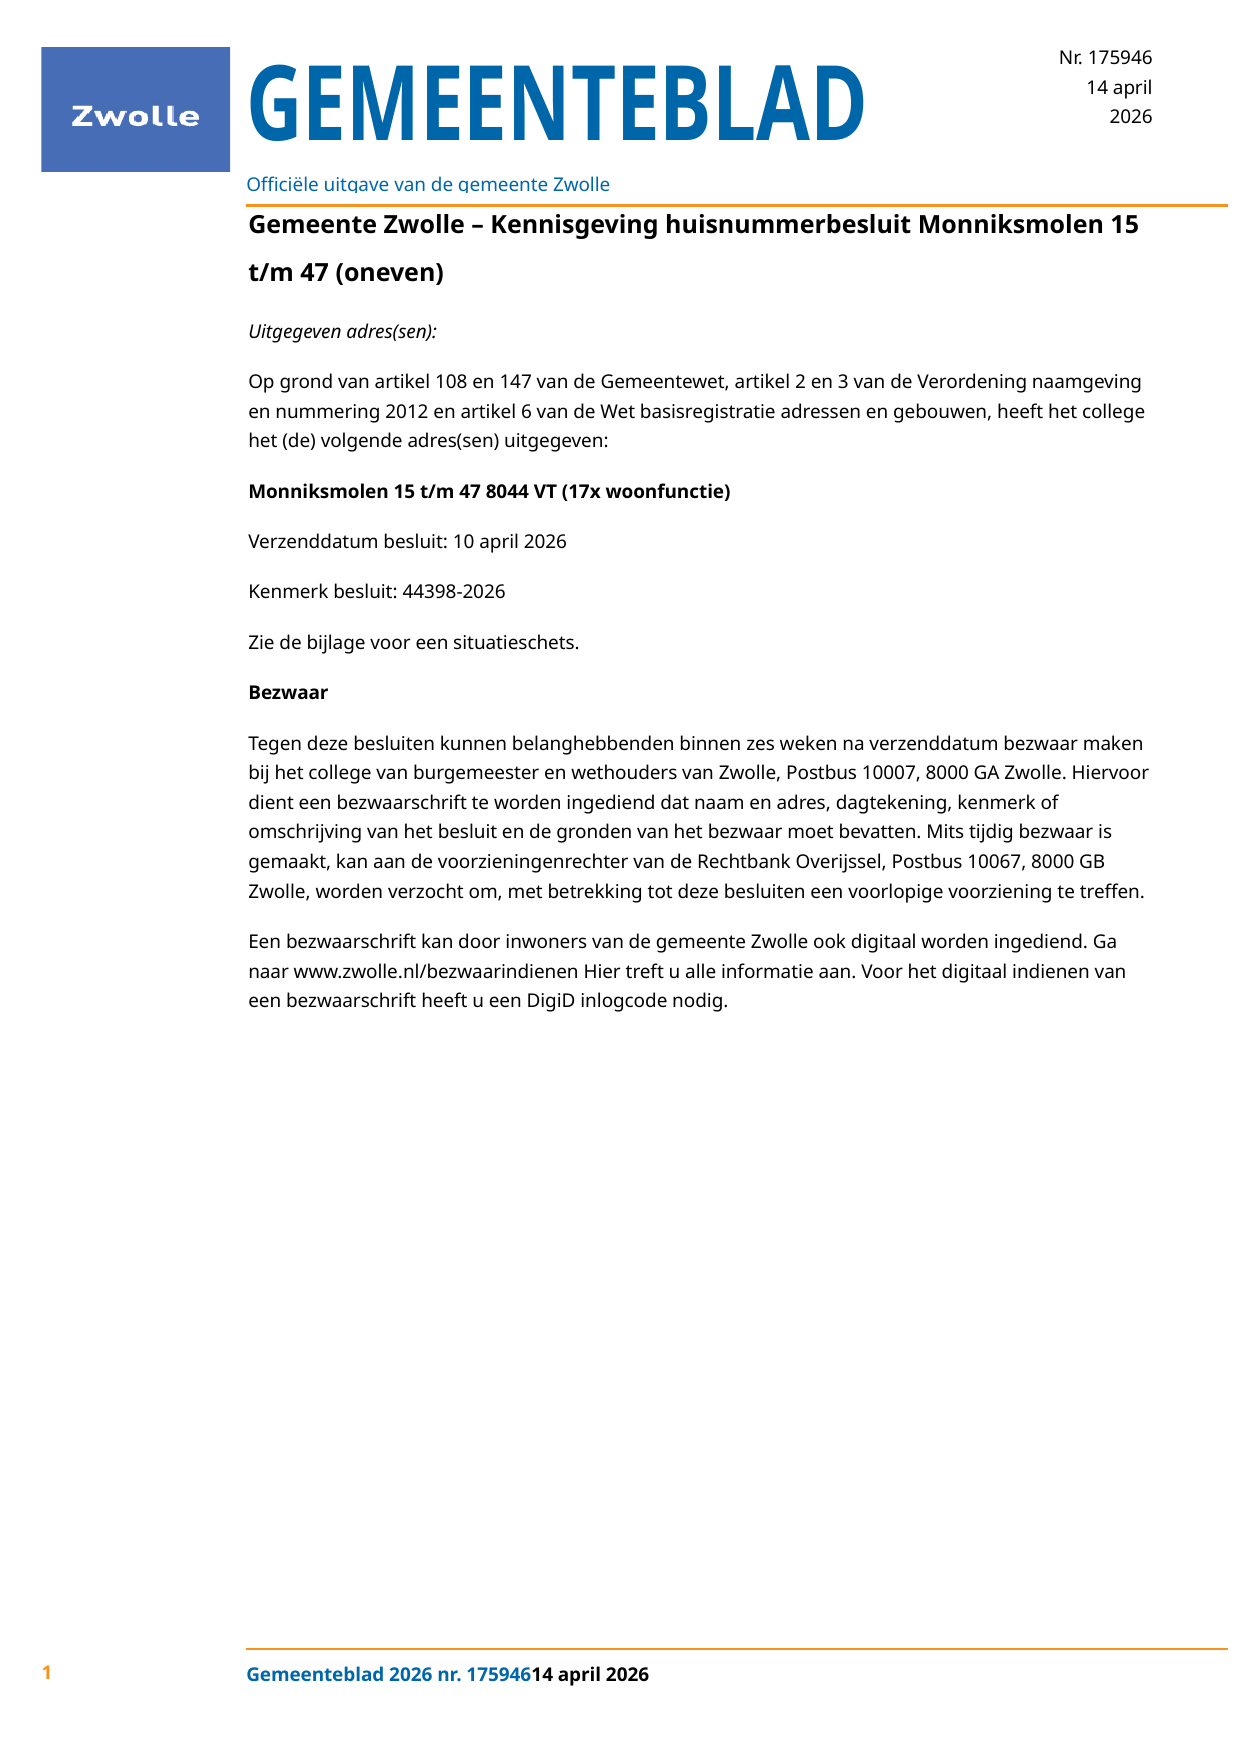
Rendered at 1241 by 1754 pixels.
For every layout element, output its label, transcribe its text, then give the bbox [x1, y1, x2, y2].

text Uitgegeven adres(sen): [248, 318, 1152, 344]
text Op grond van artikel 108 en 147 van de Gemeentewet, artikel 2 en 3 van de Verordening naamgeving en nummering 2012 en artikel 6 van de Wet basisregistratie adressen en gebouwen, heeft het college het (de) volgende adres(sen) uitgegeven: [248, 368, 1152, 453]
text Bezwaar [248, 679, 1152, 705]
text Zie de bijlage voor een situatieschets. [248, 629, 1152, 655]
text Tegen deze besluiten kunnen belanghebbenden binnen zes weken na verzenddatum bezwaar maken bij het college van burgemeester en wethouders van Zwolle, Postbus 10007, 8000 GA Zwolle. Hiervoor dient een bezwaarschrift te worden ingediend dat naam en adres, dagtekening, kenmerk of omschrijving van het besluit en de gronden van het bezwaar moet bevatten. Mits tijdig bezwaar is gemaakt, kan aan de voorzieningenrechter van de Rechtbank Overijssel, Postbus 10067, 8000 GB Zwolle, worden verzocht om, met betrekking tot deze besluiten een voorlopige voorziening te treffen. [248, 730, 1152, 904]
text Verzenddatum besluit: 10 april 2026 [248, 528, 1152, 554]
text Monniksmolen 15 t/m 47 8044 VT (17x woonfunctie) [248, 478, 1152, 504]
text Gemeente Zwolle – Kennisgeving huisnummerbesluit Monniksmolen 15 t/m 47 (oneven) [248, 207, 1152, 288]
text Een bezwaarschrift kan door inwoners van de gemeente Zwolle ook digitaal worden ingediend. Ga naar www.zwolle.nl/bezwaarindienen Hier treft u alle informatie aan. Voor het digitaal indienen van een bezwaarschrift heeft u een DigiD inlogcode nodig. [248, 928, 1152, 1013]
picture [41, 47, 231, 172]
text Kenmerk besluit: 44398-2026 [248, 579, 1152, 604]
